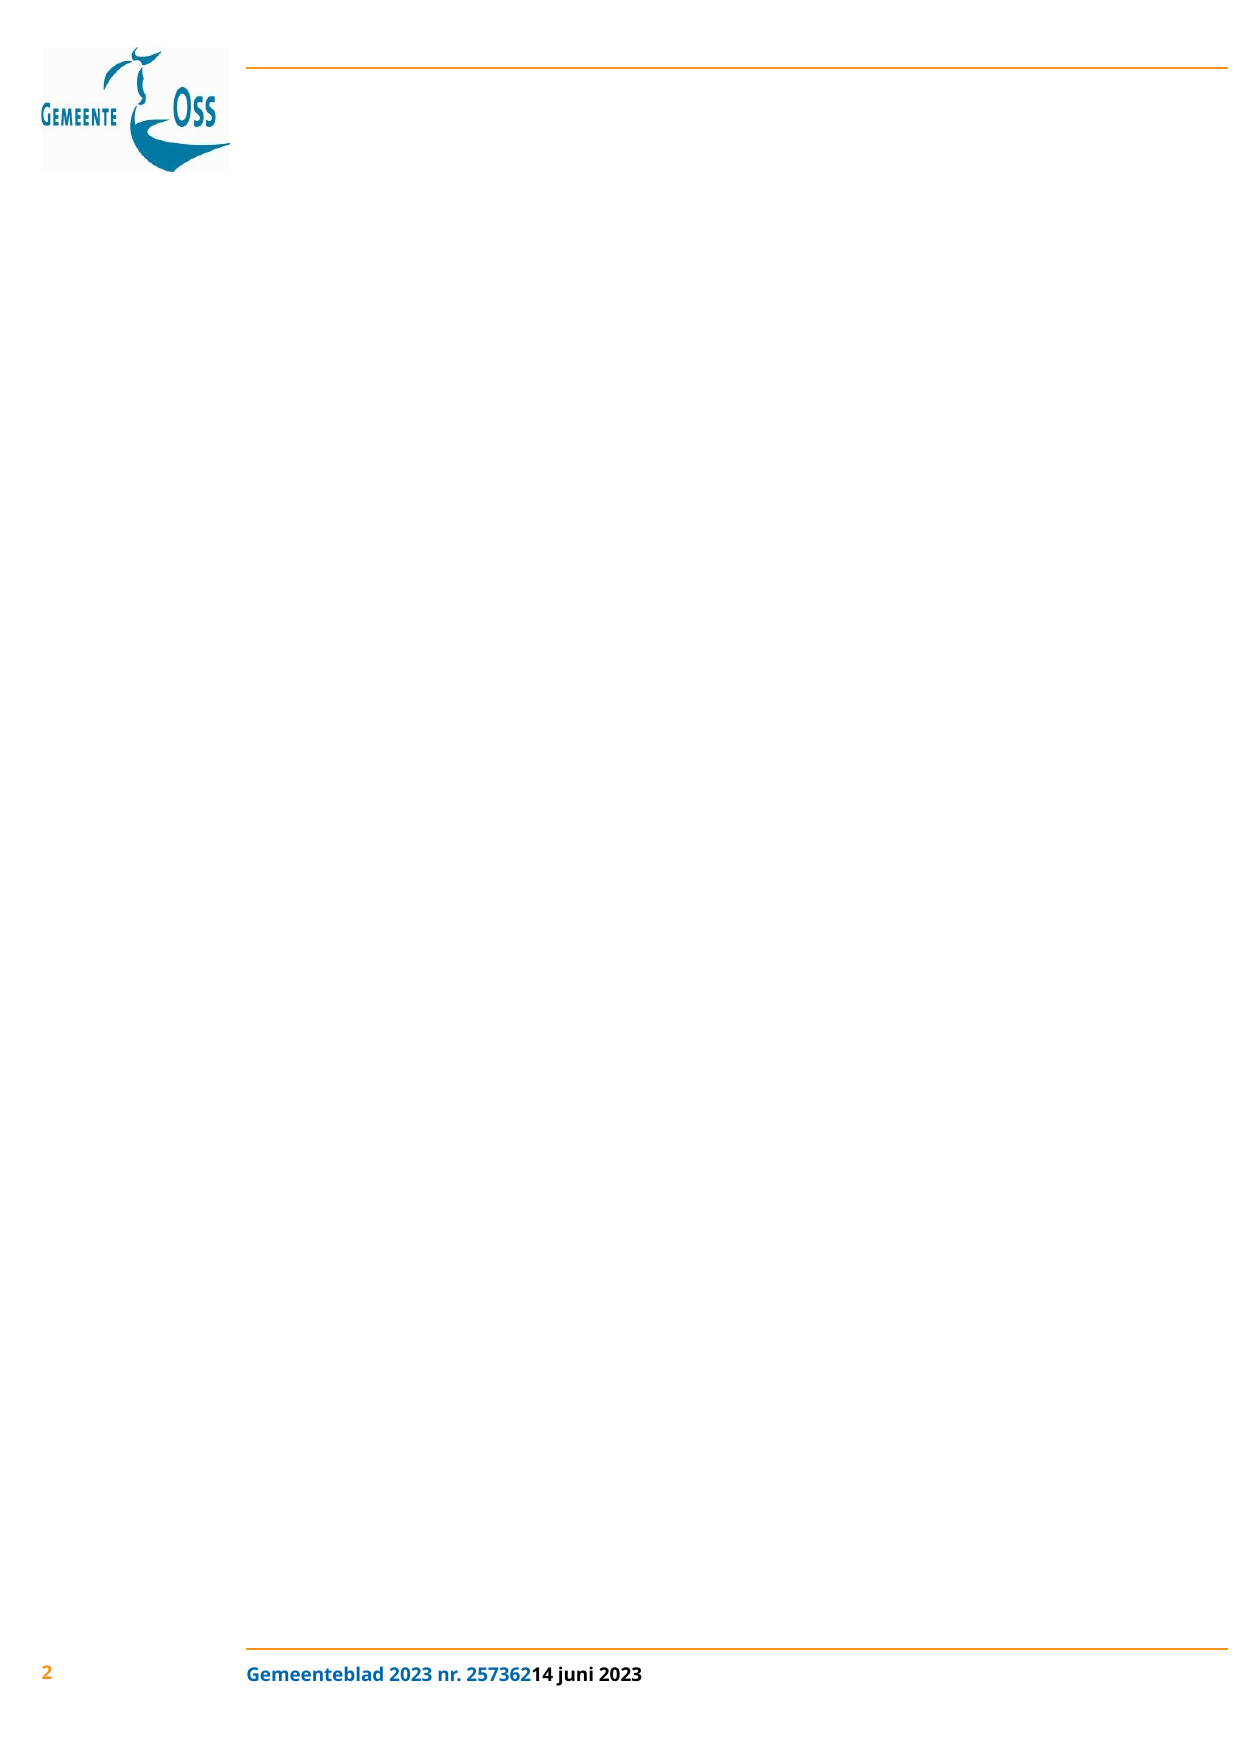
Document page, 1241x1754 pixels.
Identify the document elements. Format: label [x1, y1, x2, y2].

picture [41, 47, 231, 172]
